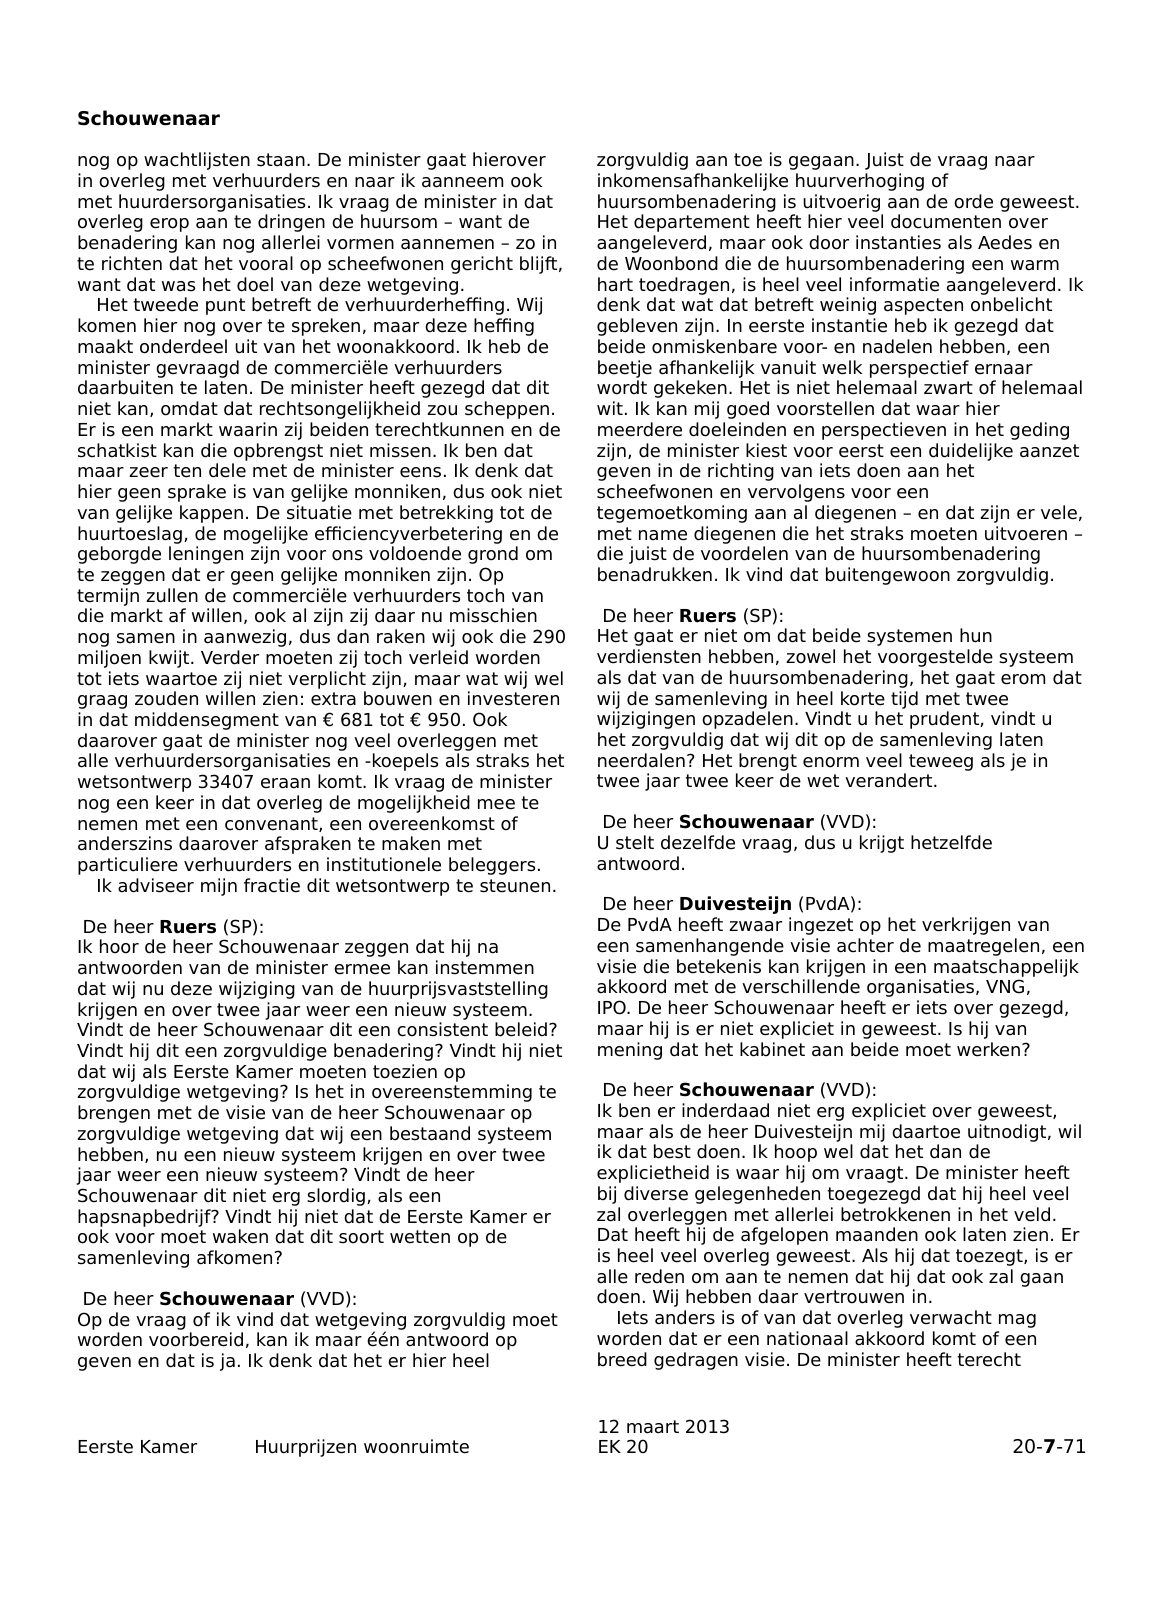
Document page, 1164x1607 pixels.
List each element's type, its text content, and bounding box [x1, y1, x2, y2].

text De heer Schouwenaar (VVD): [596, 1080, 1087, 1101]
text Het gaat er niet om dat beide systemen hun verdiensten hebben, zowel het voorgestelde systeem als dat van de huursombenadering, het gaat erom dat wij de samenleving in heel korte tijd met twee wijzigingen opzadelen. Vindt u het prudent, vindt u het zorgvuldig dat wij dit op de samenleving laten neerdalen? Het brengt enorm veel teweeg als je in twee jaar twee keer de wet verandert. [596, 626, 1087, 792]
text De heer Schouwenaar (VVD): [596, 812, 1087, 833]
text De heer Duivesteijn (PvdA): [596, 894, 1087, 915]
text zorgvuldig aan toe is gegaan. Juist de vraag naar inkomensafhankelijke huurverhoging of huursombenadering is uitvoerig aan de orde geweest. Het departement heeft hier veel documenten over aangeleverd, maar ook door instanties als Aedes en de Woonbond die de huursombenadering een warm hart toedragen, is heel veel informatie aangeleverd. Ik denk dat wat dat betreft weinig aspecten onbelicht gebleven zijn. In eerste instantie heb ik gezegd dat beide onmiskenbare voor- en nadelen hebben, een beetje afhankelijk vanuit welk perspectief ernaar wordt gekeken. Het is niet helemaal zwart of helemaal wit. Ik kan mij goed voorstellen dat waar hier meerdere doeleinden en perspectieven in het geding zijn, de minister kiest voor eerst een duidelijke aanzet geven in de richting van iets doen aan het scheefwonen en vervolgens voor een tegemoetkoming aan al diegenen – en dat zijn er vele, met name diegenen die het straks moeten uitvoeren – die juist de voordelen van de huursombenadering benadrukken. Ik vind dat buitengewoon zorgvuldig. [596, 150, 1087, 586]
text Op de vraag of ik vind dat wetgeving zorgvuldig moet worden voorbereid, kan ik maar één antwoord op geven en dat is ja. Ik denk dat het er hier heel [77, 1309, 567, 1372]
text Ik ben er inderdaad niet erg expliciet over geweest, maar als de heer Duivesteijn mij daartoe uitnodigt, wil ik dat best doen. Ik hoop wel dat het dan de explicietheid is waar hij om vraagt. De minister heeft bij diverse gelegenheden toegezegd dat hij heel veel zal overleggen met allerlei betrokkenen in het veld. Dat heeft hij de afgelopen maanden ook laten zien. Er is heel veel overleg geweest. Als hij dat toezegt, is er alle reden om aan te nemen dat hij dat ook zal gaan doen. Wij hebben daar vertrouwen in. [596, 1101, 1087, 1308]
text Ik hoor de heer Schouwenaar zeggen dat hij na antwoorden van de minister ermee kan instemmen dat wij nu deze wijziging van de huurprijsvaststelling krijgen en over twee jaar weer een nieuw systeem. Vindt de heer Schouwenaar dit een consistent beleid? Vindt hij dit een zorgvuldige benadering? Vindt hij niet dat wij als Eerste Kamer moeten toezien op zorgvuldige wetgeving? Is het in overeenstemming te brengen met de visie van de heer Schouwenaar op zorgvuldige wetgeving dat wij een bestaand systeem hebben, nu een nieuw systeem krijgen en over twee jaar weer een nieuw systeem? Vindt de heer Schouwenaar dit niet erg slordig, als een hapsnapbedrijf? Vindt hij niet dat de Eerste Kamer er ook voor moet waken dat dit soort wetten op de samenleving afkomen? [77, 937, 567, 1269]
text nog op wachtlijsten staan. De minister gaat hierover in overleg met verhuurders en naar ik aanneem ook met huurdersorganisaties. Ik vraag de minister in dat overleg erop aan te dringen de huursom – want de benadering kan nog allerlei vormen aannemen – zo in te richten dat het vooral op scheefwonen gericht blijft, want dat was het doel van deze wetgeving. [77, 150, 567, 295]
text De heer Schouwenaar (VVD): [77, 1289, 567, 1309]
text Iets anders is of van dat overleg verwacht mag worden dat er een nationaal akkoord komt of een breed gedragen visie. De minister heeft terecht [596, 1308, 1087, 1370]
text U stelt dezelfde vraag, dus u krijgt hetzelfde antwoord. [596, 833, 1087, 874]
text Ik adviseer mijn fractie dit wetsontwerp te steunen. [77, 876, 567, 896]
text De heer Ruers (SP): [77, 916, 567, 937]
text De PvdA heeft zwaar ingezet op het verkrijgen van een samenhangende visie achter de maatregelen, een visie die betekenis kan krijgen in een maatschappelijk akkoord met de verschillende organisaties, VNG, IPO. De heer Schouwenaar heeft er iets over gezegd, maar hij is er niet expliciet in geweest. Is hij van mening dat het kabinet aan beide moet werken? [596, 915, 1087, 1060]
text Het tweede punt betreft de verhuurderheffing. Wij komen hier nog over te spreken, maar deze heffing maakt onderdeel uit van het woonakkoord. Ik heb de minister gevraagd de commerciële verhuurders daarbuiten te laten. De minister heeft gezegd dat dit niet kan, omdat dat rechtsongelijkheid zou scheppen. Er is een markt waarin zij beiden terechtkunnen en de schatkist kan die opbrengst niet missen. Ik ben dat maar zeer ten dele met de minister eens. Ik denk dat hier geen sprake is van gelijke monniken, dus ook niet van gelijke kappen. De situatie met betrekking tot de huurtoeslag, de mogelijke efficiencyverbetering en de geborgde leningen zijn voor ons voldoende grond om te zeggen dat er geen gelijke monniken zijn. Op termijn zullen de commerciële verhuurders toch van die markt af willen, ook al zijn zij daar nu misschien nog samen in aanwezig, dus dan raken wij ook die 290 miljoen kwijt. Verder moeten zij toch verleid worden tot iets waartoe zij niet verplicht zijn, maar wat wij wel graag zouden willen zien: extra bouwen en investeren in dat middensegment van € 681 tot € 950. Ook daarover gaat de minister nog veel overleggen met alle verhuurdersorganisaties en -koepels als straks het wetsontwerp 33407 eraan komt. Ik vraag de minister nog een keer in dat overleg de mogelijkheid mee te nemen met een convenant, een overeenkomst of anderszins daarover afspraken te maken met particuliere verhuurders en institutionele beleggers. [77, 295, 567, 876]
text De heer Ruers (SP): [596, 606, 1087, 626]
